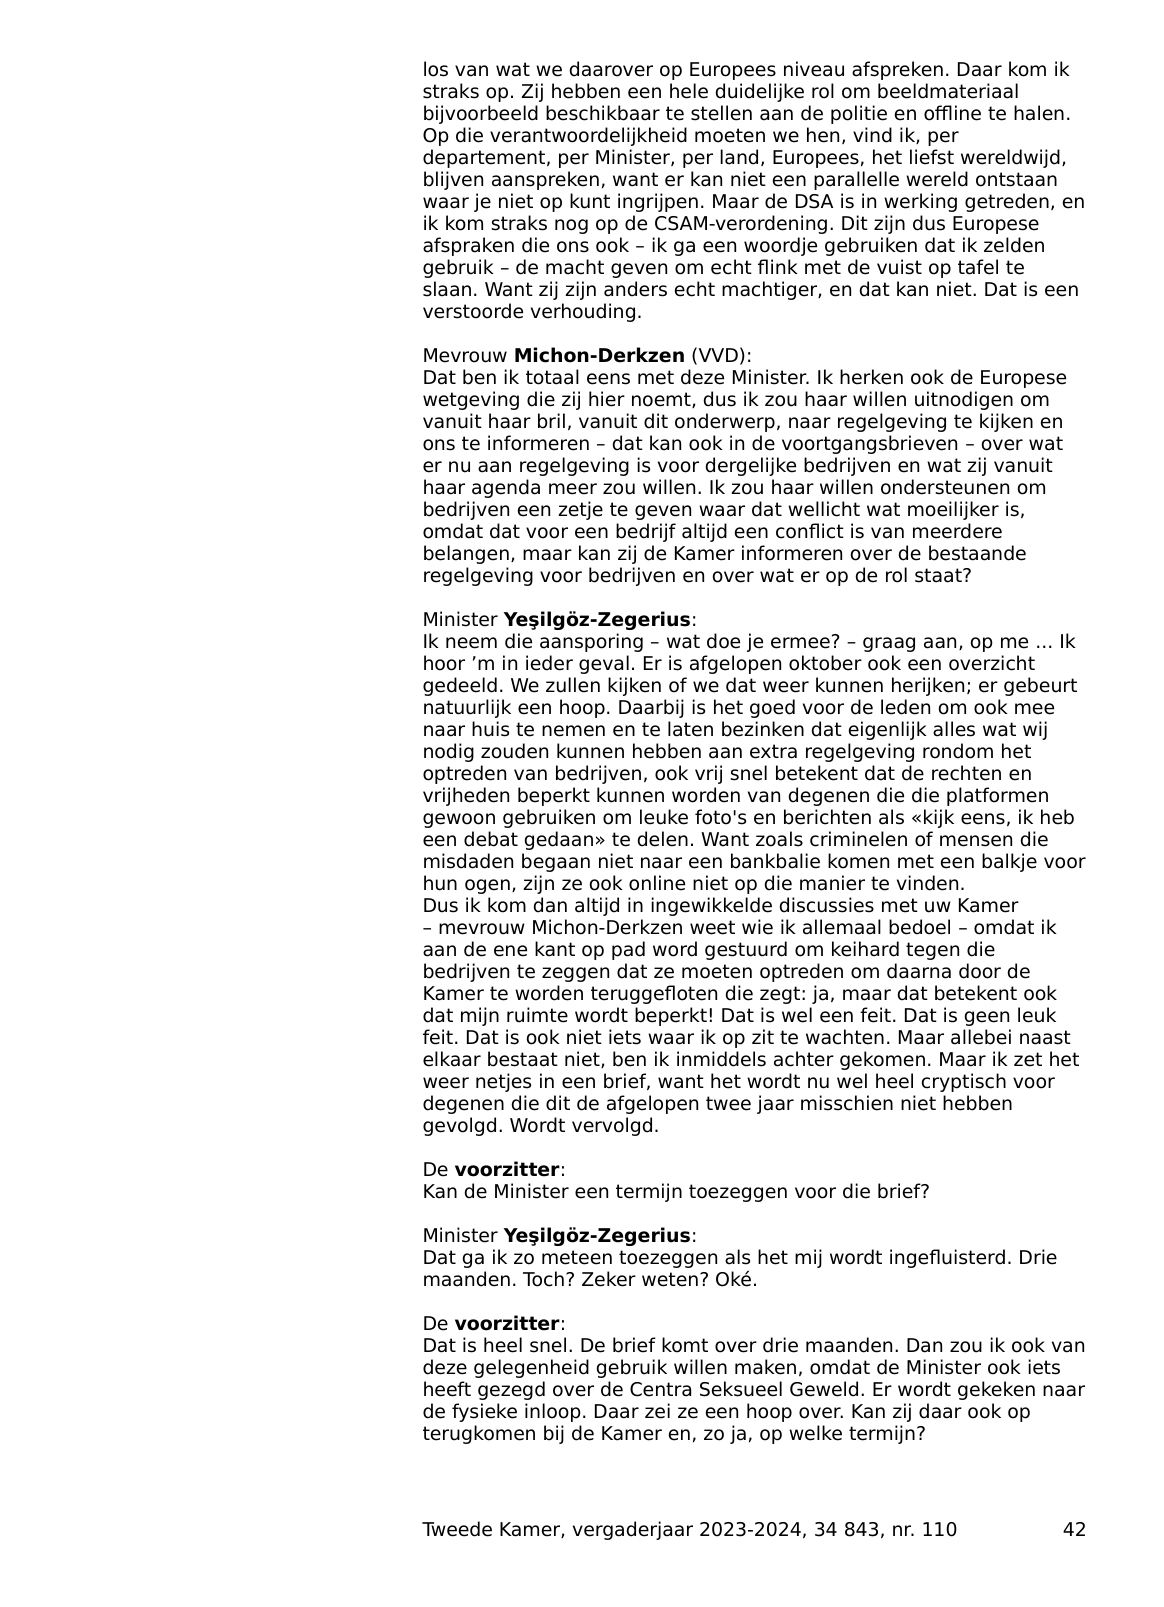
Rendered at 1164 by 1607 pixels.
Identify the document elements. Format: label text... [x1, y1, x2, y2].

text De voorzitter: [422, 1313, 1087, 1335]
text Kan de Minister een termijn toezeggen voor die brief? [422, 1181, 1087, 1203]
text Ik neem die aansporing – wat doe je ermee? – graag aan, op me ... Ik hoor ’m in ieder geval. Er is afgelopen oktober ook een overzicht gedeeld. We zullen kijken of we dat weer kunnen herijken; er gebeurt natuurlijk een hoop. Daarbij is het goed voor de leden om ook mee naar huis te nemen en te laten bezinken dat eigenlijk alles wat wij nodig zouden kunnen hebben aan extra regelgeving rondom het optreden van bedrijven, ook vrij snel betekent dat de rechten en vrijheden beperkt kunnen worden van degenen die die platformen gewoon gebruiken om leuke foto's en berichten als «kijk eens, ik heb een debat gedaan» te delen. Want zoals criminelen of mensen die misdaden begaan niet naar een bankbalie komen met een balkje voor hun ogen, zijn ze ook online niet op die manier te vinden. [422, 631, 1087, 895]
text Dat ben ik totaal eens met deze Minister. Ik herken ook de Europese wetgeving die zij hier noemt, dus ik zou haar willen uitnodigen om vanuit haar bril, vanuit dit onderwerp, naar regelgeving te kijken en ons te informeren – dat kan ook in de voortgangsbrieven – over wat er nu aan regelgeving is voor dergelijke bedrijven en wat zij vanuit haar agenda meer zou willen. Ik zou haar willen ondersteunen om bedrijven een zetje te geven waar dat wellicht wat moeilijker is, omdat dat voor een bedrijf altijd een conflict is van meerdere belangen, maar kan zij de Kamer informeren over de bestaande regelgeving voor bedrijven en over wat er op de rol staat? [422, 367, 1087, 587]
text los van wat we daarover op Europees niveau afspreken. Daar kom ik straks op. Zij hebben een hele duidelijke rol om beeldmateriaal bijvoorbeeld beschikbaar te stellen aan de politie en offline te halen. Op die verantwoordelijkheid moeten we hen, vind ik, per departement, per Minister, per land, Europees, het liefst wereldwijd, blijven aanspreken, want er kan niet een parallelle wereld ontstaan waar je niet op kunt ingrijpen. Maar de DSA is in werking getreden, en ik kom straks nog op de CSAM-verordening. Dit zijn dus Europese afspraken die ons ook – ik ga een woordje gebruiken dat ik zelden gebruik – de macht geven om echt flink met de vuist op tafel te slaan. Want zij zijn anders echt machtiger, en dat kan niet. Dat is een verstoorde verhouding. [422, 59, 1087, 323]
text De voorzitter: [422, 1159, 1087, 1181]
text Mevrouw Michon-Derkzen (VVD): [422, 345, 1087, 367]
text Minister Yeşilgöz-Zegerius: [422, 1225, 1087, 1247]
text Minister Yeşilgöz-Zegerius: [422, 609, 1087, 631]
text Dus ik kom dan altijd in ingewikkelde discussies met uw Kamer – mevrouw Michon-Derkzen weet wie ik allemaal bedoel – omdat ik aan de ene kant op pad word gestuurd om keihard tegen die bedrijven te zeggen dat ze moeten optreden om daarna door de Kamer te worden teruggefloten die zegt: ja, maar dat betekent ook dat mijn ruimte wordt beperkt! Dat is wel een feit. Dat is geen leuk feit. Dat is ook niet iets waar ik op zit te wachten. Maar allebei naast elkaar bestaat niet, ben ik inmiddels achter gekomen. Maar ik zet het weer netjes in een brief, want het wordt nu wel heel cryptisch voor degenen die dit de afgelopen twee jaar misschien niet hebben gevolgd. Wordt vervolgd. [422, 895, 1087, 1136]
text Dat ga ik zo meteen toezeggen als het mij wordt ingefluisterd. Drie maanden. Toch? Zeker weten? Oké. [422, 1247, 1087, 1291]
text Dat is heel snel. De brief komt over drie maanden. Dan zou ik ook van deze gelegenheid gebruik willen maken, omdat de Minister ook iets heeft gezegd over de Centra Seksueel Geweld. Er wordt gekeken naar de fysieke inloop. Daar zei ze een hoop over. Kan zij daar ook op terugkomen bij de Kamer en, zo ja, op welke termijn? [422, 1335, 1087, 1445]
